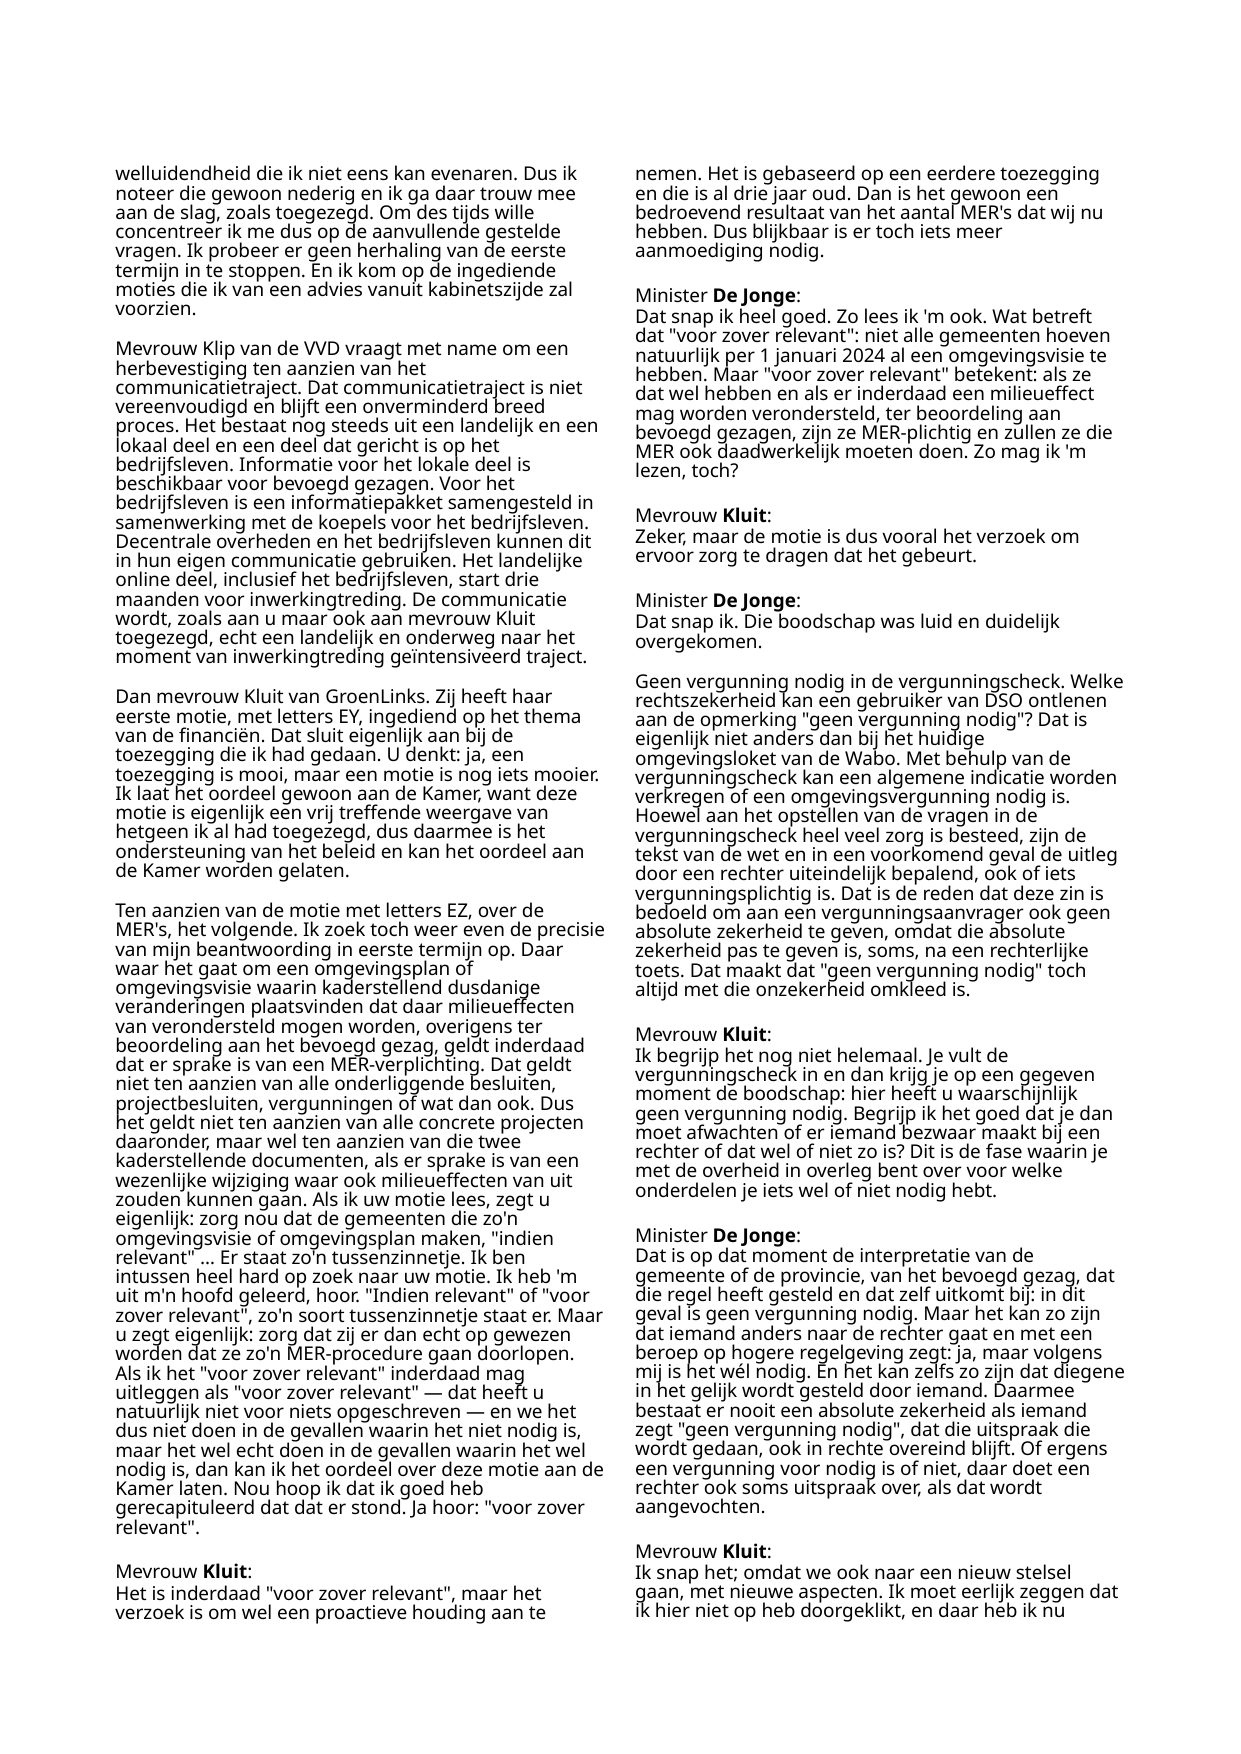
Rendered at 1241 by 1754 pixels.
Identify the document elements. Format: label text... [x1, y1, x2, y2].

text Dat snap ik heel goed. Zo lees ik 'm ook. Wat betreft dat "voor zover relevant": niet alle gemeenten hoeven natuurlijk per 1 januari 2024 al een omgevingsvisie te hebben. Maar "voor zover relevant" betekent: als ze dat wel hebben en als er inderdaad een milieueffect mag worden verondersteld, ter beoordeling aan bevoegd gezagen, zijn ze MER-plichtig en zullen ze die MER ook daadwerkelijk moeten doen. Zo mag ik 'm lezen, toch? [635, 308, 1125, 482]
text Mevrouw Klip van de VVD vraagt met name om een herbevestiging ten aanzien van het communicatietraject. Dat communicatietraject is niet vereenvoudigd en blijft een onverminderd breed proces. Het bestaat nog steeds uit een landelijk en een lokaal deel en een deel dat gericht is op het bedrijfsleven. Informatie voor het lokale deel is beschikbaar voor bevoegd gezagen. Voor het bedrijfsleven is een informatiepakket samengesteld in samenwerking met de koepels voor het bedrijfsleven. Decentrale overheden en het bedrijfsleven kunnen dit in hun eigen communicatie gebruiken. Het landelijke online deel, inclusief het bedrijfsleven, start drie maanden voor inwerkingtreding. De communicatie wordt, zoals aan u maar ook aan mevrouw Kluit toegezegd, echt een landelijk en onderweg naar het moment van inwerkingtreding geïntensiveerd traject. [115, 340, 605, 668]
text Minister De Jonge: [635, 1222, 1125, 1247]
text Ik snap het; omdat we ook naar een nieuw stelsel gaan, met nieuwe aspecten. Ik moet eerlijk zeggen dat ik hier niet op heb doorgeklikt, en daar heb ik nu [635, 1564, 1125, 1622]
text Mevrouw Kluit: [115, 1559, 605, 1584]
text Mevrouw Kluit: [635, 1021, 1125, 1047]
text Geen vergunning nodig in de vergunningscheck. Welke rechtszekerheid kan een gebruiker van DSO ontlenen aan de opmerking "geen vergunning nodig"? Dat is eigenlijk niet anders dan bij het huidige omgevingsloket van de Wabo. Met behulp van de vergunningscheck kan een algemene indicatie worden verkregen of een omgevingsvergunning nodig is. Hoewel aan het opstellen van de vragen in de vergunningscheck heel veel zorg is besteed, zijn de tekst van de wet en in een voorkomend geval de uitleg door een rechter uiteindelijk bepalend, ook of iets vergunningsplichtig is. Dat is de reden dat deze zin is bedoeld om aan een vergunningsaanvrager ook geen absolute zekerheid te geven, omdat die absolute zekerheid pas te geven is, soms, na een rechterlijke toets. Dat maakt dat "geen vergunning nodig" toch altijd met die onzekerheid omkleed is. [635, 673, 1125, 1000]
text Dat snap ik. Die boodschap was luid en duidelijk overgekomen. [635, 613, 1125, 652]
text Minister De Jonge: [635, 588, 1125, 613]
text welluidendheid die ik niet eens kan evenaren. Dus ik noteer die gewoon nederig en ik ga daar trouw mee aan de slag, zoals toegezegd. Om des tijds wille concentreer ik me dus op de aanvullende gestelde vragen. Ik probeer er geen herhaling van de eerste termijn in te stoppen. En ik kom op de ingediende moties die ik van een advies vanuit kabinetszijde zal voorzien. [115, 165, 605, 319]
text Ik begrijp het nog niet helemaal. Je vult de vergunningscheck in en dan krijg je op een gegeven moment de boodschap: hier heeft u waarschijnlijk geen vergunning nodig. Begrijp ik het goed dat je dan moet afwachten of er iemand bezwaar maakt bij een rechter of dat wel of niet zo is? Dit is de fase waarin je met de overheid in overleg bent over voor welke onderdelen je iets wel of niet nodig hebt. [635, 1047, 1125, 1201]
text Ten aanzien van de motie met letters EZ, over de MER's, het volgende. Ik zoek toch weer even de precisie van mijn beantwoording in eerste termijn op. Daar waar het gaat om een omgevingsplan of omgevingsvisie waarin kaderstellend dusdanige veranderingen plaatsvinden dat daar milieueffecten van verondersteld mogen worden, overigens ter beoordeling aan het bevoegd gezag, geldt inderdaad dat er sprake is van een MER-verplichting. Dat geldt niet ten aanzien van alle onderliggende besluiten, projectbesluiten, vergunningen of wat dan ook. Dus het geldt niet ten aanzien van alle concrete projecten daaronder, maar wel ten aanzien van die twee kaderstellende documenten, als er sprake is van een wezenlijke wijziging waar ook milieueffecten van uit zouden kunnen gaan. Als ik uw motie lees, zegt u eigenlijk: zorg nou dat de gemeenten die zo'n omgevingsvisie of omgevingsplan maken, "indien relevant" … Er staat zo'n tussenzinnetje. Ik ben intussen heel hard op zoek naar uw motie. Ik heb 'm uit m'n hoofd geleerd, hoor. "Indien relevant" of "voor zover relevant", zo'n soort tussenzinnetje staat er. Maar u zegt eigenlijk: zorg dat zij er dan echt op gewezen worden dat ze zo'n MER-procedure gaan doorlopen. Als ik het "voor zover relevant" inderdaad mag uitleggen als "voor zover relevant" — dat heeft u natuurlijk niet voor niets opgeschreven — en we het dus niet doen in de gevallen waarin het niet nodig is, maar het wel echt doen in de gevallen waarin het wel nodig is, dan kan ik het oordeel over deze motie aan de Kamer laten. Nou hoop ik dat ik goed heb gerecapituleerd dat dat er stond. Ja hoor: "voor zover relevant". [115, 902, 605, 1538]
text Mevrouw Kluit: [635, 502, 1125, 528]
text Dan mevrouw Kluit van GroenLinks. Zij heeft haar eerste motie, met letters EY, ingediend op het thema van de financiën. Dat sluit eigenlijk aan bij de toezegging die ik had gedaan. U denkt: ja, een toezegging is mooi, maar een motie is nog iets mooier. Ik laat het oordeel gewoon aan de Kamer, want deze motie is eigenlijk een vrij treffende weergave van hetgeen ik al had toegezegd, dus daarmee is het ondersteuning van het beleid en kan het oordeel aan de Kamer worden gelaten. [115, 688, 605, 881]
text Dat is op dat moment de interpretatie van de gemeente of de provincie, van het bevoegd gezag, dat die regel heeft gesteld en dat zelf uitkomt bij: in dit geval is geen vergunning nodig. Maar het kan zo zijn dat iemand anders naar de rechter gaat en met een beroep op hogere regelgeving zegt: ja, maar volgens mij is het wél nodig. En het kan zelfs zo zijn dat diegene in het gelijk wordt gesteld door iemand. Daarmee bestaat er nooit een absolute zekerheid als iemand zegt "geen vergunning nodig", dat die uitspraak die wordt gedaan, ook in rechte overeind blijft. Of ergens een vergunning voor nodig is of niet, daar doet een rechter ook soms uitspraak over, als dat wordt aangevochten. [635, 1247, 1125, 1517]
text Zeker, maar de motie is dus vooral het verzoek om ervoor zorg te dragen dat het gebeurt. [635, 528, 1125, 567]
text Het is inderdaad "voor zover relevant", maar het verzoek is om wel een proactieve houding aan te [115, 1584, 605, 1623]
text nemen. Het is gebaseerd op een eerdere toezegging en die is al drie jaar oud. Dan is het gewoon een bedroevend resultaat van het aantal MER's dat wij nu hebben. Dus blijkbaar is er toch iets meer aanmoediging nodig. [635, 165, 1125, 262]
text Minister De Jonge: [635, 282, 1125, 308]
text Mevrouw Kluit: [635, 1538, 1125, 1564]
